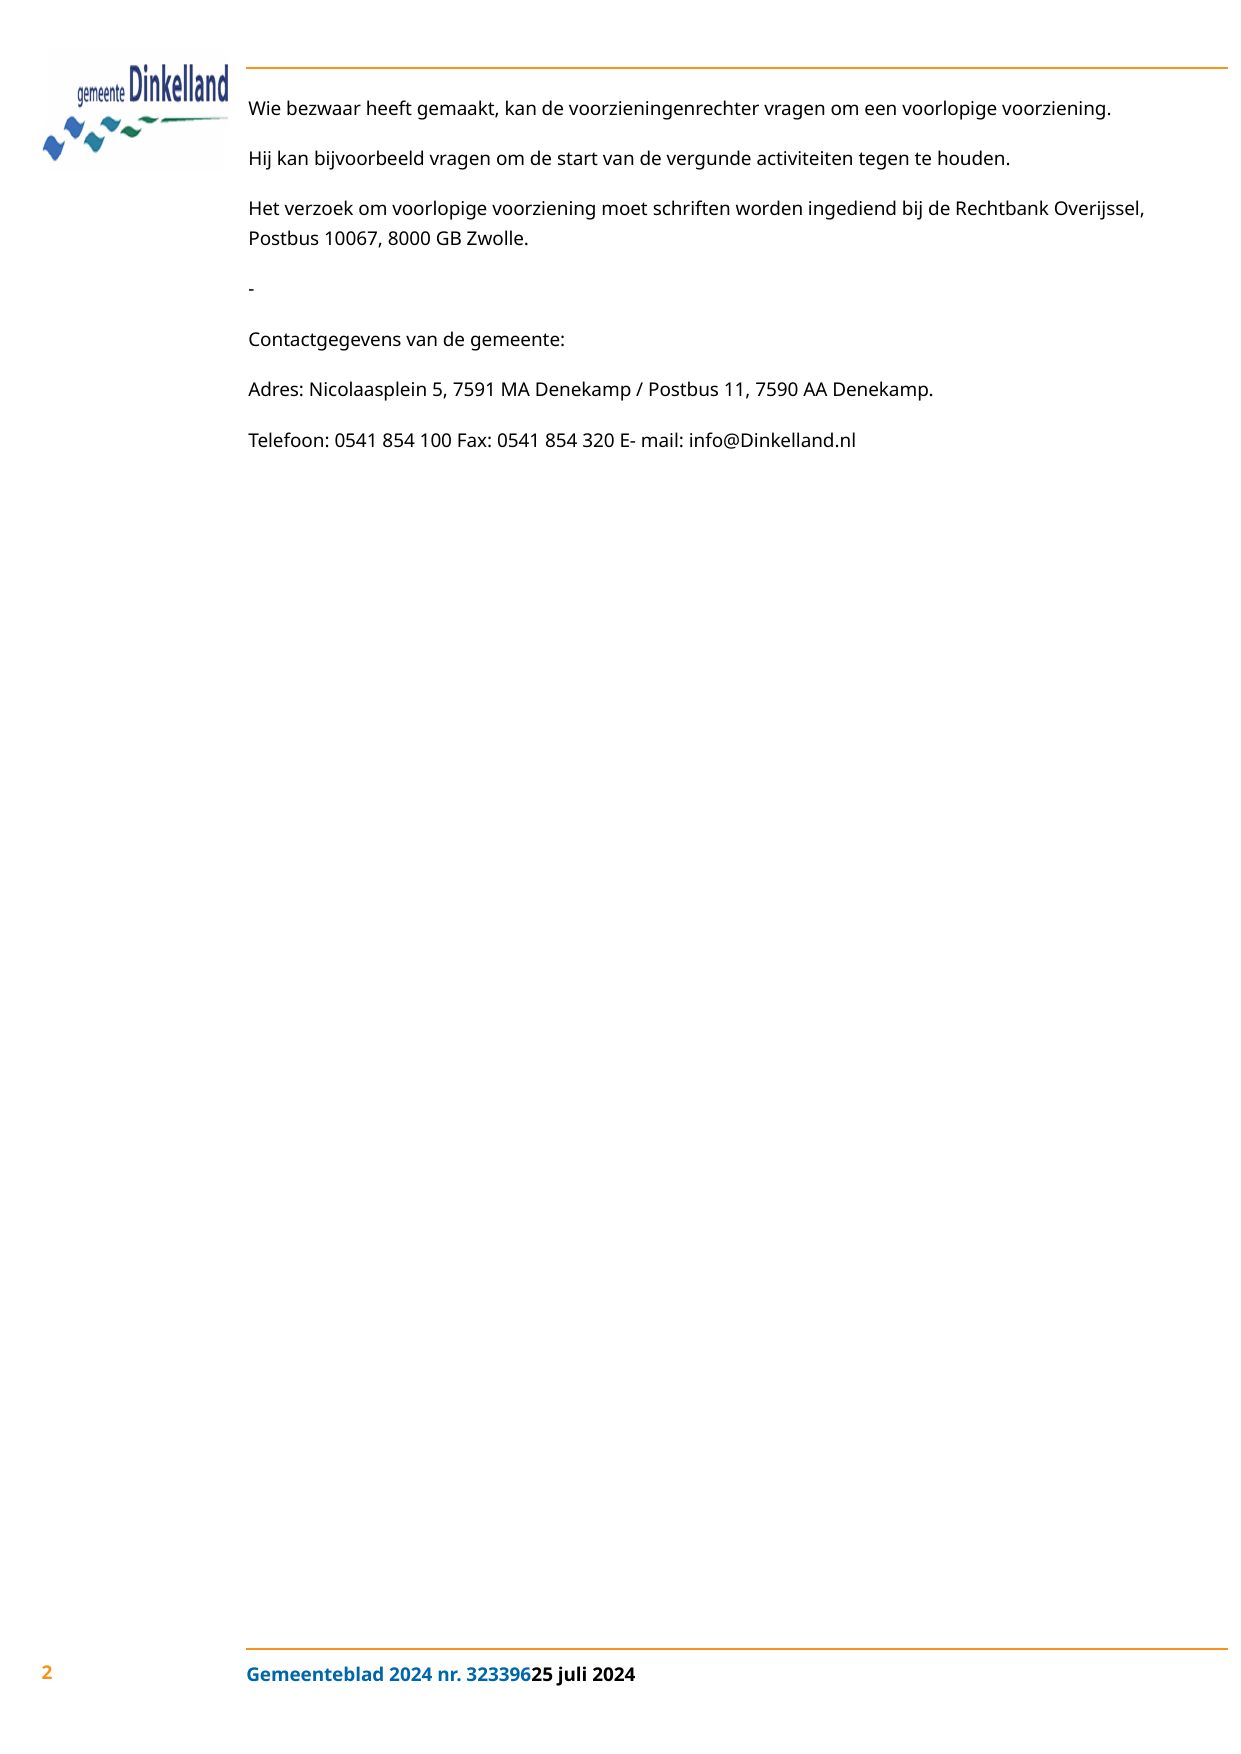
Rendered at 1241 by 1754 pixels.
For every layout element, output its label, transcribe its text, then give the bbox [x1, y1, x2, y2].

text Hij kan bijvoorbeeld vragen om de start van de vergunde activiteiten tegen te houden. [248, 145, 1152, 171]
text Het verzoek om voorlopige voorziening moet schriften worden ingediend bij de Rechtbank Overijssel, Postbus 10067, 8000 GB Zwolle. [248, 196, 1152, 251]
picture [41, 47, 231, 172]
text Wie bezwaar heeft gemaakt, kan de voorzieningenrechter vragen om een voorlopige voorziening. [248, 95, 1152, 121]
text Telefoon: 0541 854 100 Fax: 0541 854 320 E- mail: info@Dinkelland.nl [248, 427, 1152, 453]
text - [248, 276, 1152, 301]
text Adres: Nicolaasplein 5, 7591 MA Denekamp / Postbus 11, 7590 AA Denekamp. [248, 376, 1152, 402]
text Contactgegevens van de gemeente: [248, 326, 1152, 352]
